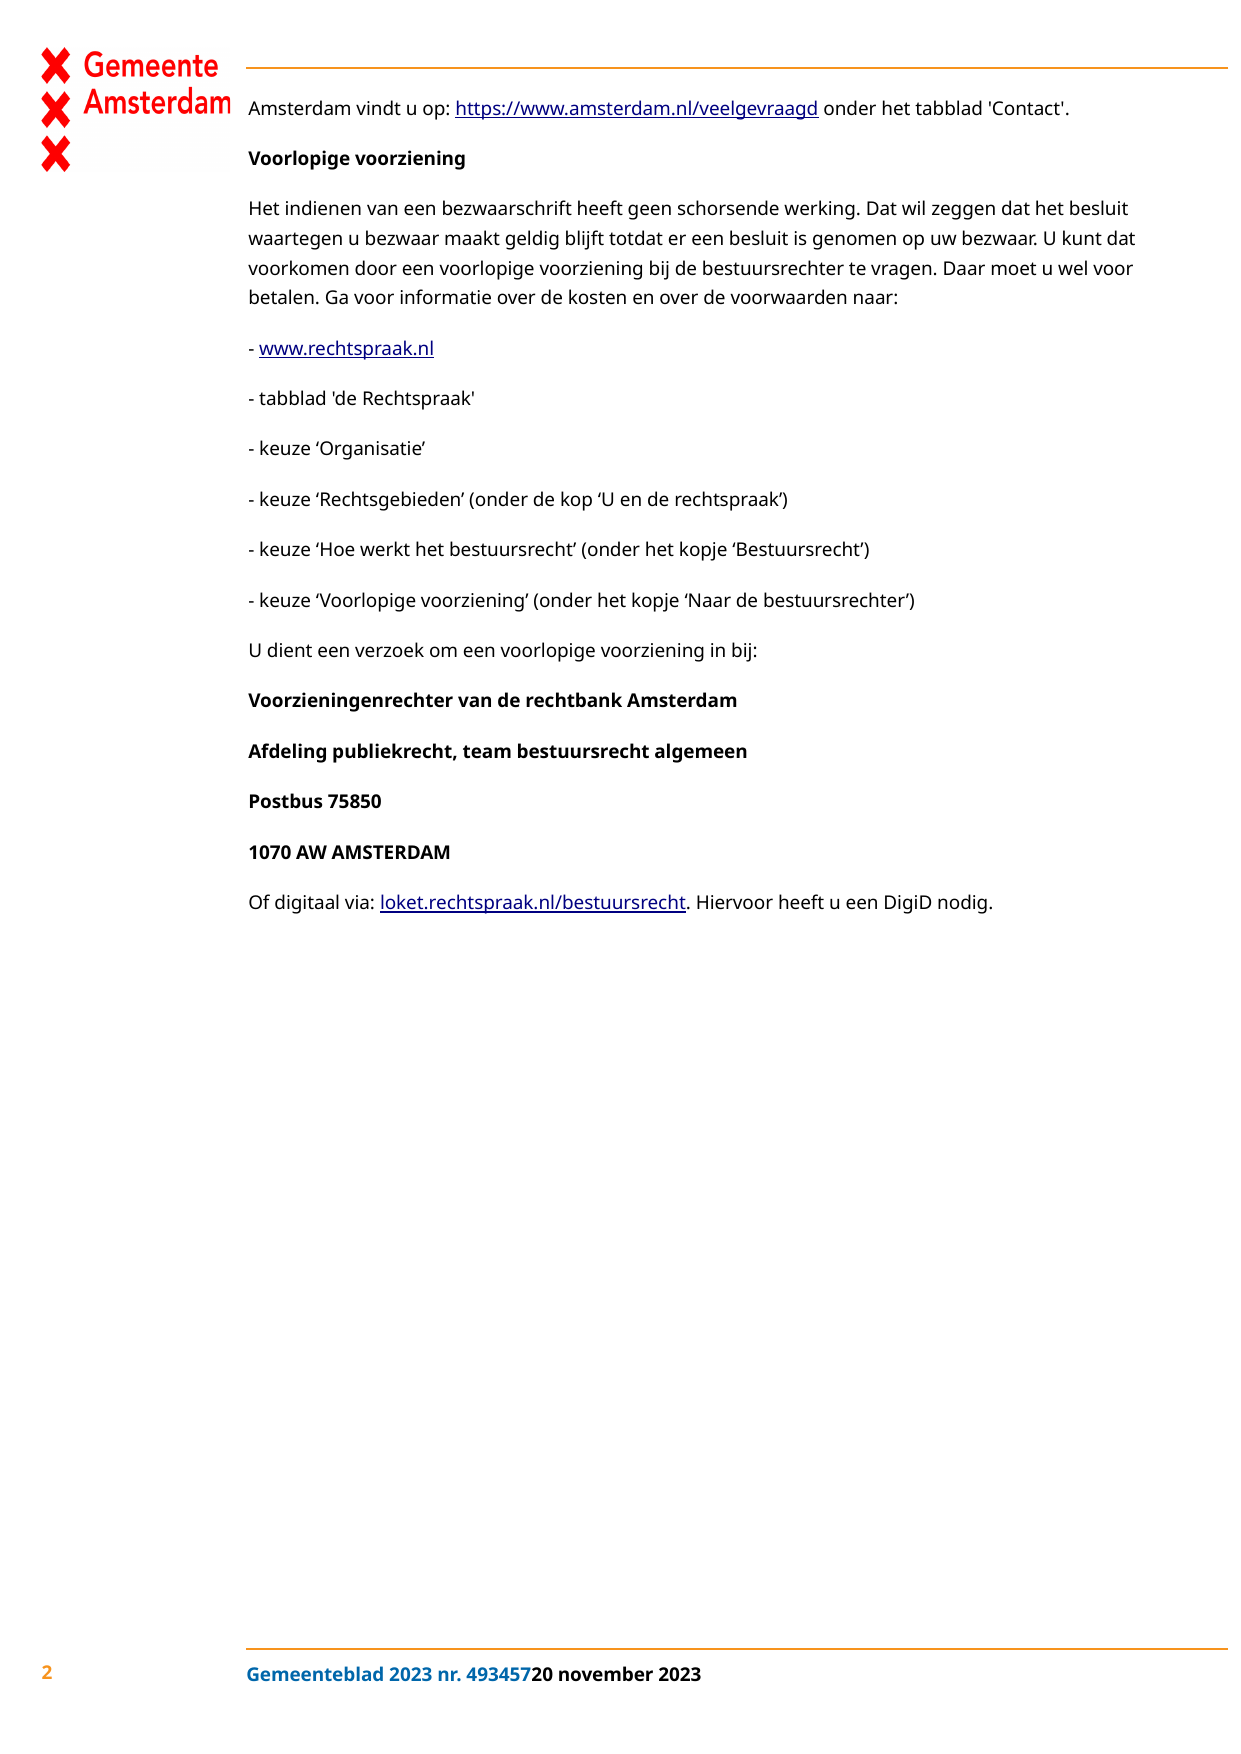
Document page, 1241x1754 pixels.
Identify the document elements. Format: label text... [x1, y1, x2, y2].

text - tabblad 'de Rechtspraak' [248, 385, 1152, 411]
text - keuze ‘Rechtsgebieden’ (onder de kop ‘U en de rechtspraak’) [248, 486, 1152, 512]
text Afdeling publiekrecht, team bestuursrecht algemeen [248, 738, 1152, 764]
text Of digitaal via: loket.rechtspraak.nl/bestuursrecht. Hiervoor heeft u een DigiD nodig. [248, 889, 1152, 915]
text Amsterdam vindt u op: https://www.amsterdam.nl/veelgevraagd onder het tabblad 'Contact'. [248, 95, 1152, 121]
text Het indienen van een bezwaarschrift heeft geen schorsende werking. Dat wil zeggen dat het besluit waartegen u bezwaar maakt geldig blijft totdat er een besluit is genomen op uw bezwaar. U kunt dat voorkomen door een voorlopige voorziening bij de bestuursrechter te vragen. Daar moet u wel voor betalen. Ga voor informatie over de kosten en over de voorwaarden naar: [248, 196, 1152, 310]
text 1070 AW AMSTERDAM [248, 839, 1152, 865]
text U dient een verzoek om een voorlopige voorziening in bij: [248, 637, 1152, 663]
text - keuze ‘Hoe werkt het bestuursrecht’ (onder het kopje ‘Bestuursrecht’) [248, 536, 1152, 562]
text Postbus 75850 [248, 788, 1152, 814]
text Voorzieningenrechter van de rechtbank Amsterdam [248, 688, 1152, 713]
text - www.rechtspraak.nl [248, 335, 1152, 361]
text - keuze ‘Organisatie’ [248, 436, 1152, 461]
text - keuze ‘Voorlopige voorziening’ (onder het kopje ‘Naar de bestuursrechter’) [248, 587, 1152, 613]
picture [41, 47, 231, 172]
text Voorlopige voorziening [248, 145, 1152, 171]
